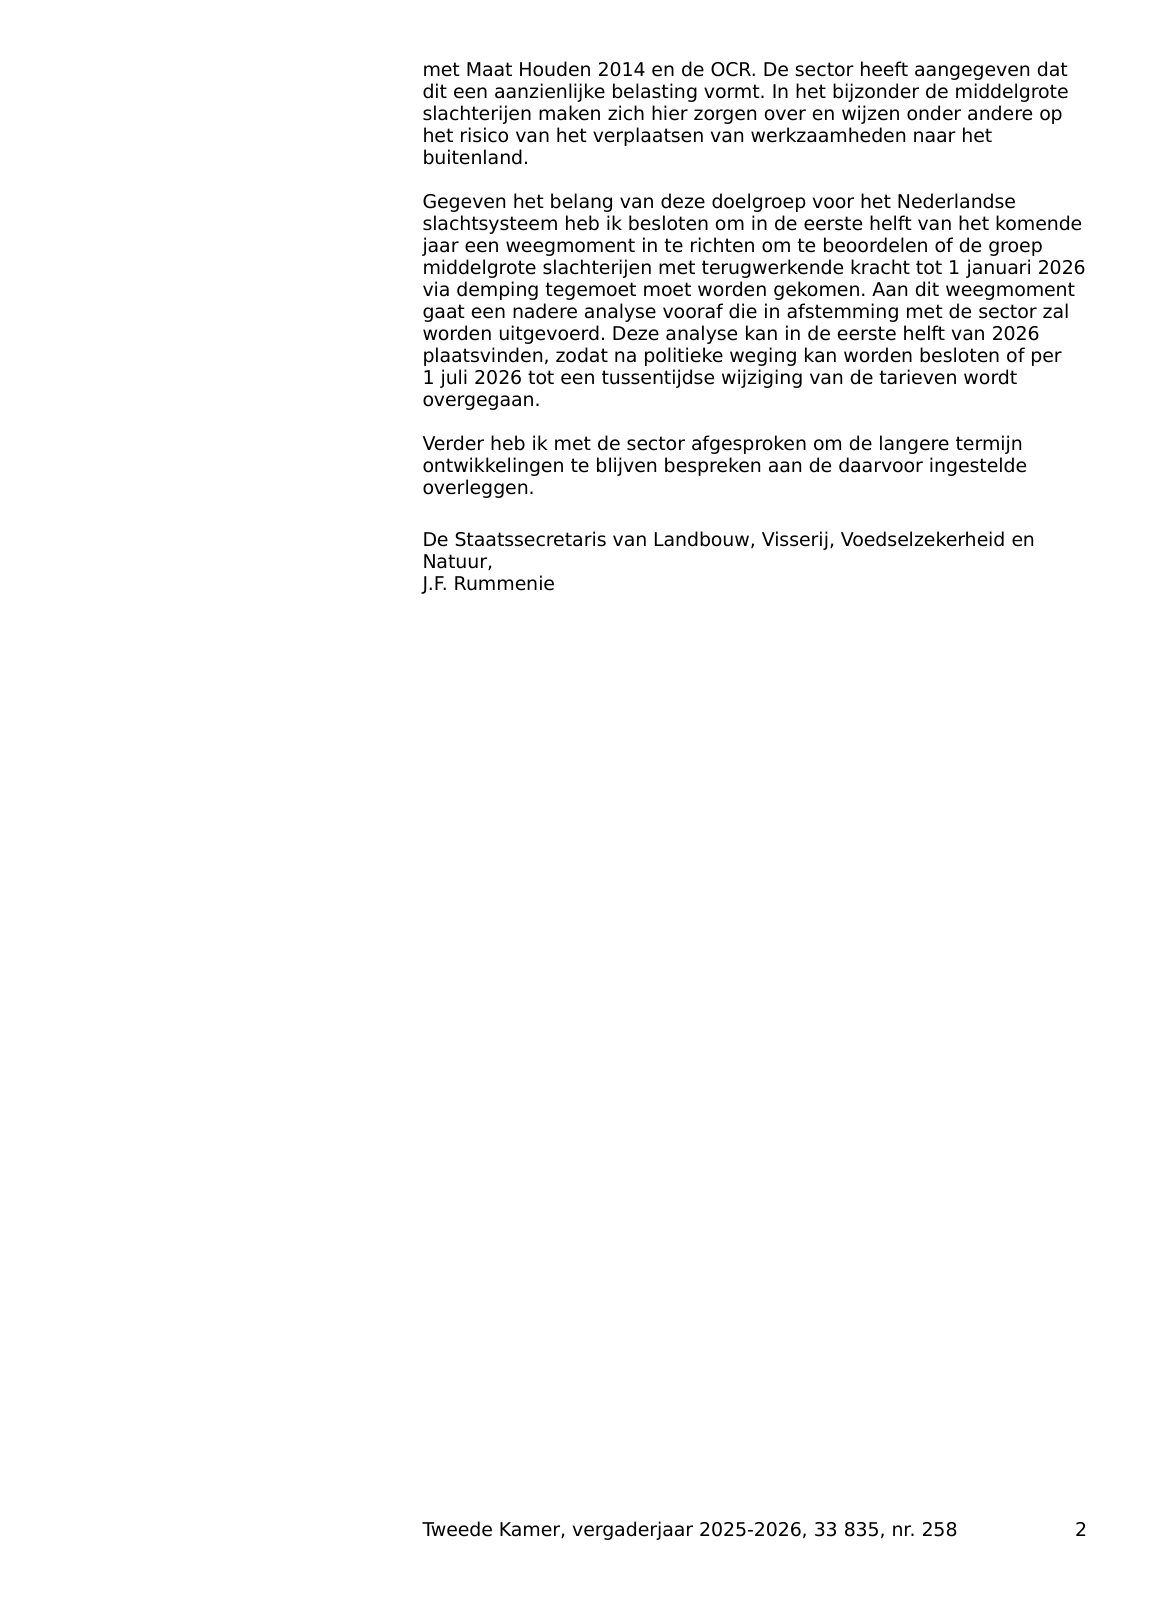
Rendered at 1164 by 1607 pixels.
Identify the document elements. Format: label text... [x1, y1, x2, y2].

text Verder heb ik met de sector afgesproken om de langere termijn ontwikkelingen te blijven bespreken aan de daarvoor ingestelde overleggen. [422, 433, 1087, 499]
text Gegeven het belang van deze doelgroep voor het Nederlandse slachtsysteem heb ik besloten om in de eerste helft van het komende jaar een weegmoment in te richten om te beoordelen of de groep middelgrote slachterijen met terugwerkende kracht tot 1 januari 2026 via demping tegemoet moet worden gekomen. Aan dit weegmoment gaat een nadere analyse vooraf die in afstemming met de sector zal worden uitgevoerd. Deze analyse kan in de eerste helft van 2026 plaatsvinden, zodat na politieke weging kan worden besloten of per 1 juli 2026 tot een tussentijdse wijziging van de tarieven wordt overgegaan. [422, 191, 1087, 411]
text met Maat Houden 2014 en de OCR. De sector heeft aangegeven dat dit een aanzienlijke belasting vormt. In het bijzonder de middelgrote slachterijen maken zich hier zorgen over en wijzen onder andere op het risico van het verplaatsen van werkzaamheden naar het buitenland. [422, 59, 1087, 169]
text De Staatssecretaris van Landbouw, Visserij, Voedselzekerheid en Natuur, J.F. Rummenie [422, 529, 1087, 595]
